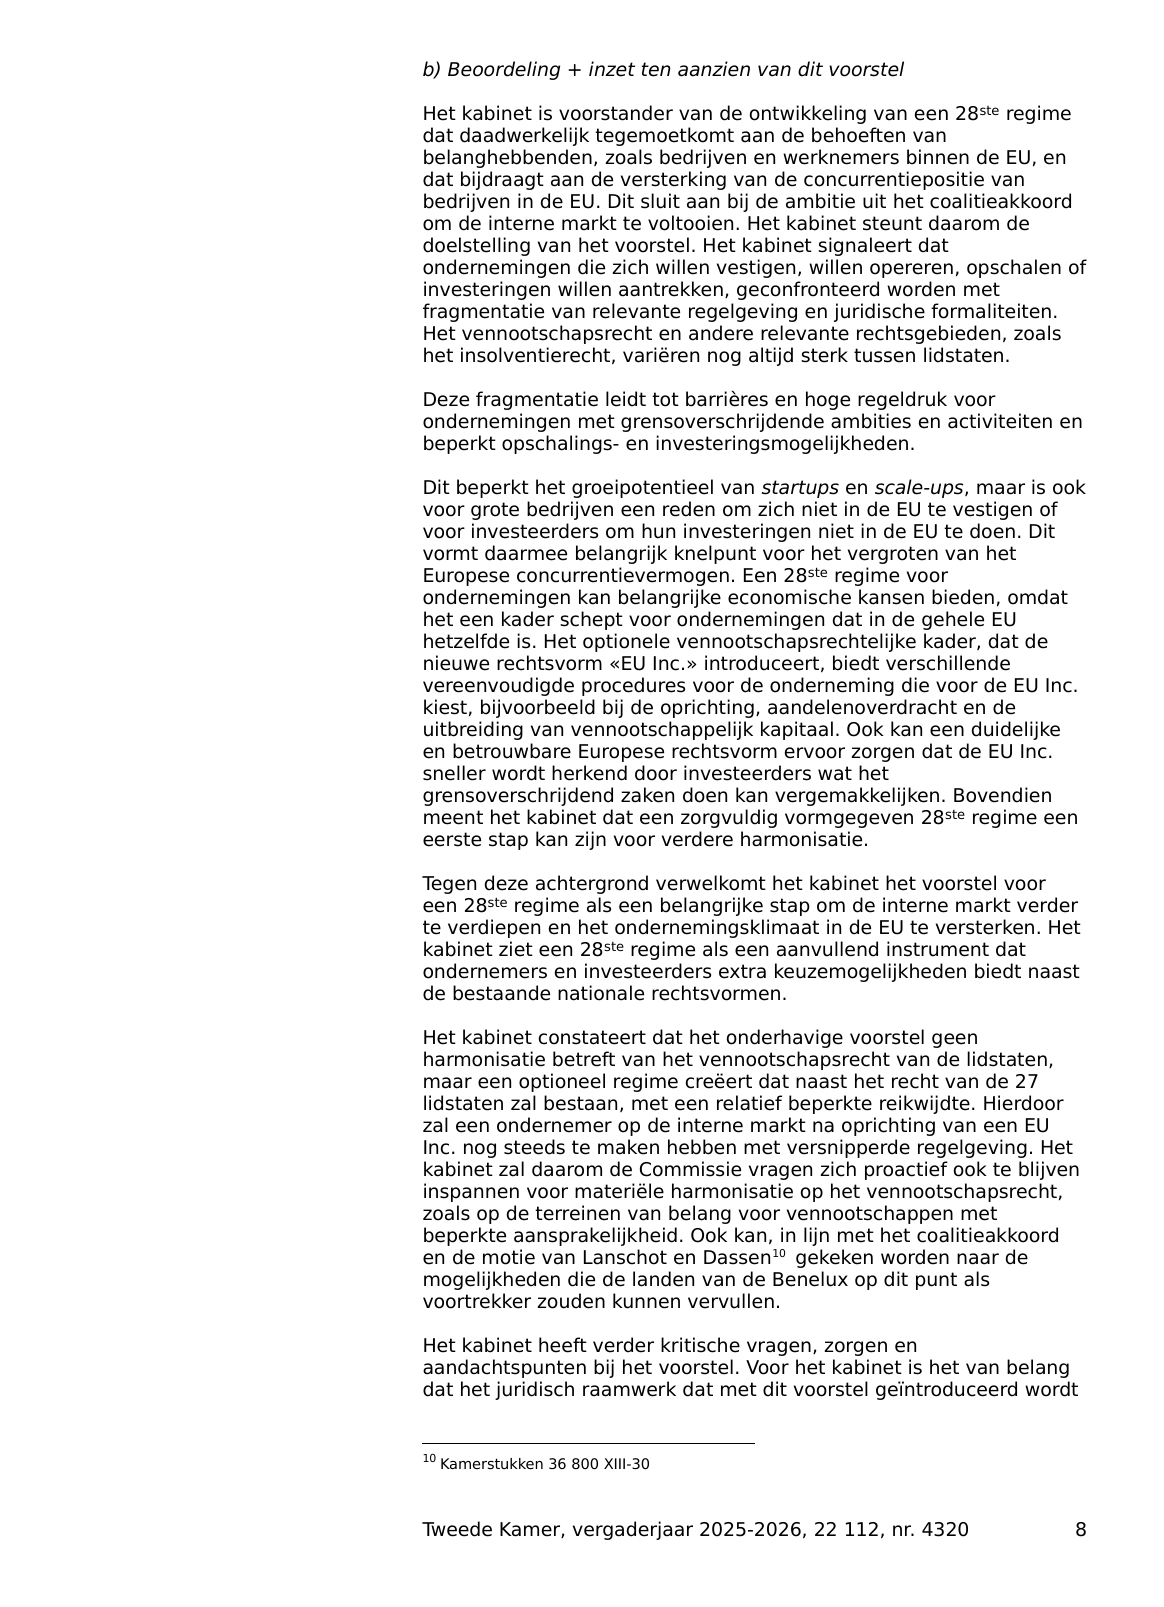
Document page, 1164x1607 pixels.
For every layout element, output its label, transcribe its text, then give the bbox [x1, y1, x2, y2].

text Dit beperkt het groeipotentieel van startups en scale-ups, maar is ook voor grote bedrijven een reden om zich niet in de EU te vestigen of voor investeerders om hun investeringen niet in de EU te doen. Dit vormt daarmee belangrijk knelpunt voor het vergroten van het Europese concurrentievermogen. Een 28ste regime voor ondernemingen kan belangrijke economische kansen bieden, omdat het een kader schept voor ondernemingen dat in de gehele EU hetzelfde is. Het optionele vennootschapsrechtelijke kader, dat de nieuwe rechtsvorm «EU Inc.» introduceert, biedt verschillende vereenvoudigde procedures voor de onderneming die voor de EU Inc. kiest, bijvoorbeeld bij de oprichting, aandelenoverdracht en de uitbreiding van vennootschappelijk kapitaal. Ook kan een duidelijke en betrouwbare Europese rechtsvorm ervoor zorgen dat de EU Inc. sneller wordt herkend door investeerders wat het grensoverschrijdend zaken doen kan vergemakkelijken. Bovendien meent het kabinet dat een zorgvuldig vormgegeven 28ste regime een eerste stap kan zijn voor verdere harmonisatie. [422, 477, 1087, 851]
text Het kabinet is voorstander van de ontwikkeling van een 28ste regime dat daadwerkelijk tegemoetkomt aan de behoeften van belanghebbenden, zoals bedrijven en werknemers binnen de EU, en dat bijdraagt aan de versterking van de concurrentiepositie van bedrijven in de EU. Dit sluit aan bij de ambitie uit het coalitieakkoord om de interne markt te voltooien. Het kabinet steunt daarom de doelstelling van het voorstel. Het kabinet signaleert dat ondernemingen die zich willen vestigen, willen opereren, opschalen of investeringen willen aantrekken, geconfronteerd worden met fragmentatie van relevante regelgeving en juridische formaliteiten. Het vennootschapsrecht en andere relevante rechtsgebieden, zoals het insolventierecht, variëren nog altijd sterk tussen lidstaten. [422, 103, 1087, 367]
text Deze fragmentatie leidt tot barrières en hoge regeldruk voor ondernemingen met grensoverschrijdende ambities en activiteiten en beperkt opschalings- en investeringsmogelijkheden. [422, 389, 1087, 455]
text Kamerstukken 36 800 XIII-30 [422, 1452, 1087, 1474]
text Het kabinet constateert dat het onderhavige voorstel geen harmonisatie betreft van het vennootschapsrecht van de lidstaten, maar een optioneel regime creëert dat naast het recht van de 27 lidstaten zal bestaan, met een relatief beperkte reikwijdte. Hierdoor zal een ondernemer op de interne markt na oprichting van een EU Inc. nog steeds te maken hebben met versnipperde regelgeving. Het kabinet zal daarom de Commissie vragen zich proactief ook te blijven inspannen voor materiële harmonisatie op het vennootschapsrecht, zoals op de terreinen van belang voor vennootschappen met beperkte aansprakelijkheid. Ook kan, in lijn met het coalitieakkoord en de motie van Lanschot en Dassen gekeken worden naar de mogelijkheden die de landen van de Benelux op dit punt als voortrekker zouden kunnen vervullen. [422, 1027, 1087, 1313]
text Het kabinet heeft verder kritische vragen, zorgen en aandachtspunten bij het voorstel. Voor het kabinet is het van belang dat het juridisch raamwerk dat met dit voorstel geïntroduceerd wordt [422, 1335, 1087, 1401]
text Tegen deze achtergrond verwelkomt het kabinet het voorstel voor een 28ste regime als een belangrijke stap om de interne markt verder te verdiepen en het ondernemingsklimaat in de EU te versterken. Het kabinet ziet een 28ste regime als een aanvullend instrument dat ondernemers en investeerders extra keuzemogelijkheden biedt naast de bestaande nationale rechtsvormen. [422, 873, 1087, 1005]
subtitle b) Beoordeling + inzet ten aanzien van dit voorstel [422, 59, 1087, 81]
